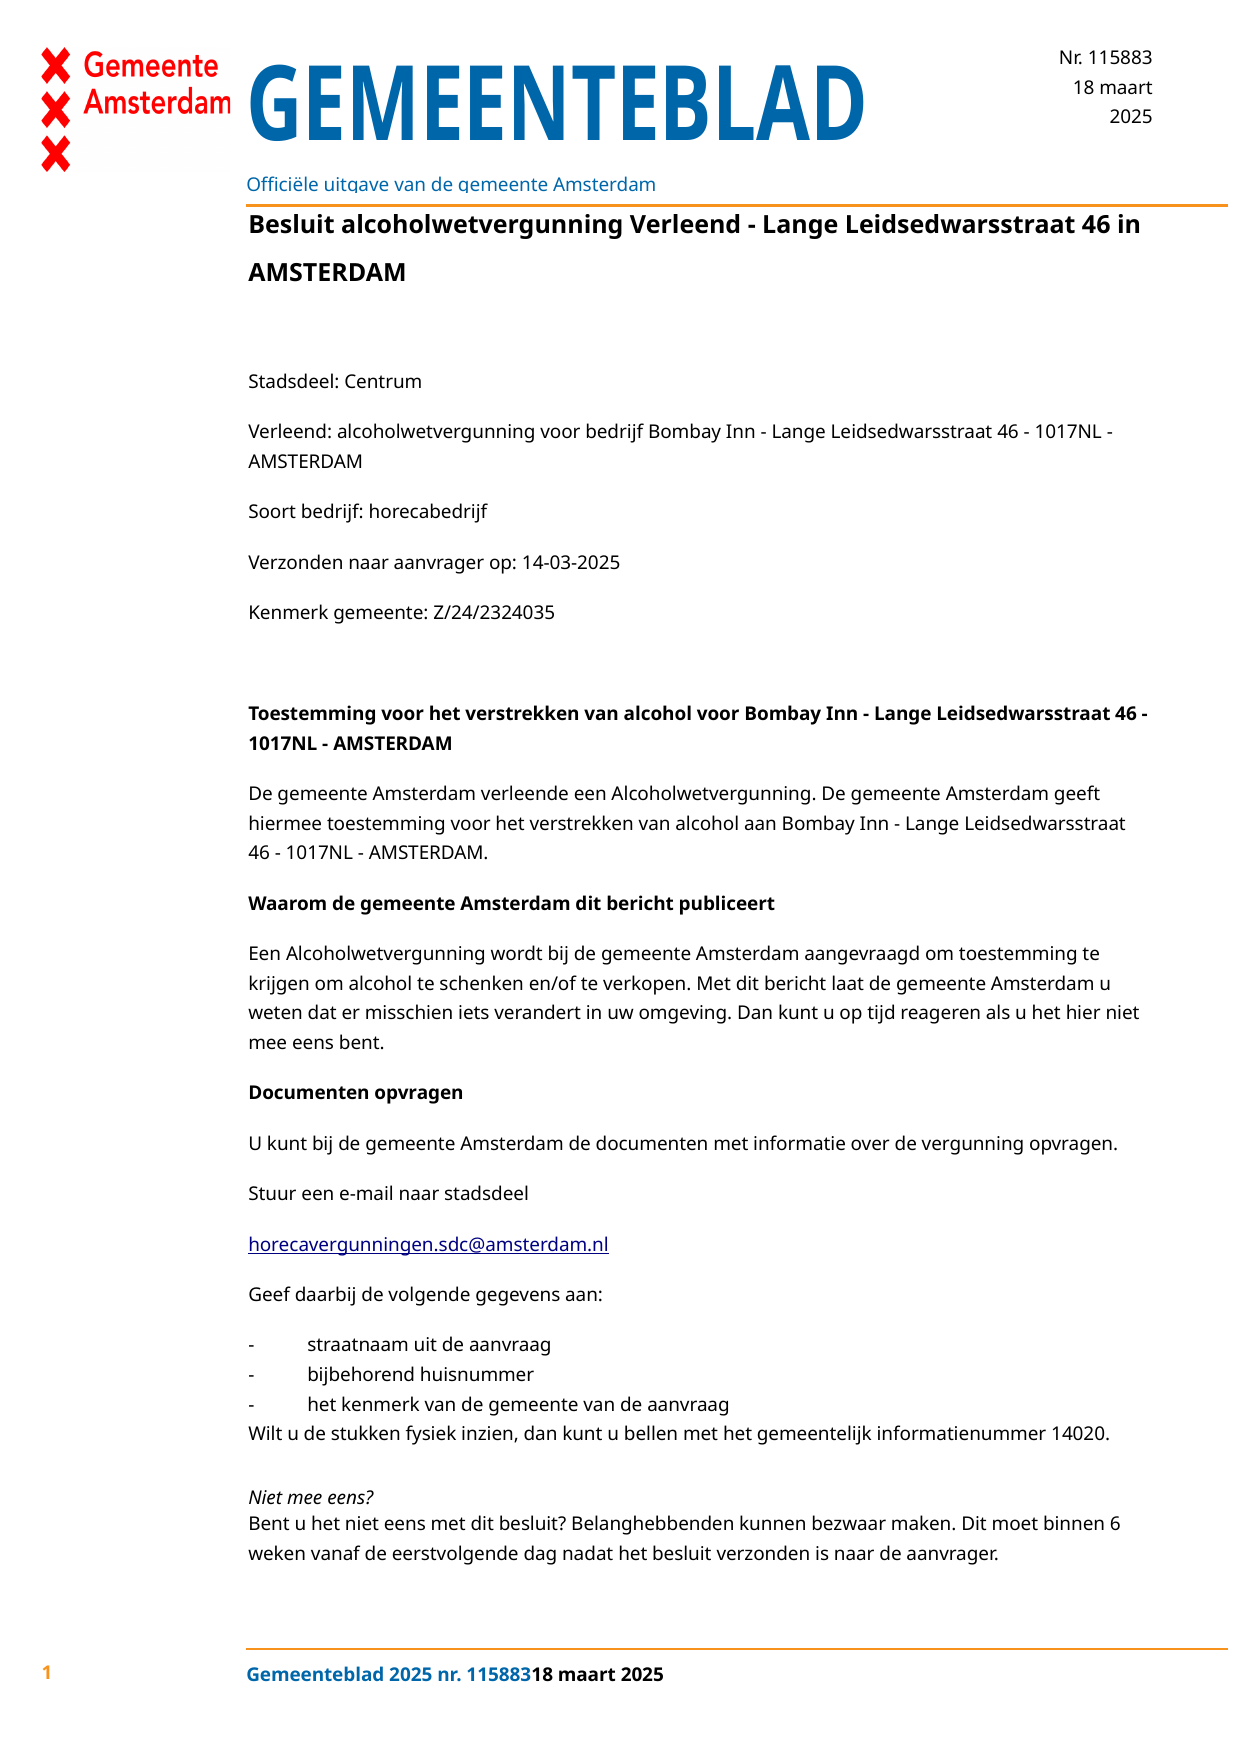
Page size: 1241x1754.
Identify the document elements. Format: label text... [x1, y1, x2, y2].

list het kenmerk van de gemeente van de aanvraag [248, 1391, 1152, 1417]
text Geef daarbij de volgende gegevens aan: [248, 1281, 1152, 1307]
text De gemeente Amsterdam verleende een Alcoholwetvergunning. De gemeente Amsterdam geeft hiermee toestemming voor het verstrekken van alcohol aan Bombay Inn - Lange Leidsedwarsstraat 46 - 1017NL - AMSTERDAM. [248, 780, 1152, 865]
text Toestemming voor het verstrekken van alcohol voor Bombay Inn - Lange Leidsedwarsstraat 46 - 1017NL - AMSTERDAM [248, 700, 1152, 756]
text Stadsdeel: Centrum [248, 368, 1152, 394]
text Besluit alcoholwetvergunning Verleend - Lange Leidsedwarsstraat 46 in AMSTERDAM [248, 207, 1152, 288]
picture [41, 47, 231, 172]
text Documenten opvragen [248, 1079, 1152, 1105]
text Soort bedrijf: horecabedrijf [248, 499, 1152, 524]
text Bent u het niet eens met dit besluit? Belanghebbenden kunnen bezwaar maken. Dit moet binnen 6 weken vanaf de eerstvolgende dag nadat het besluit verzonden is naar de aanvrager. [248, 1510, 1152, 1565]
list straatnaam uit de aanvraag [248, 1332, 1152, 1357]
text Kenmerk gemeente: Z/24/2324035 [248, 599, 1152, 625]
list bijbehorend huisnummer [248, 1361, 1152, 1387]
text U kunt bij de gemeente Amsterdam de documenten met informatie over de vergunning opvragen. [248, 1130, 1152, 1156]
text Waarom de gemeente Amsterdam dit bericht publiceert [248, 890, 1152, 916]
text Wilt u de stukken fysiek inzien, dan kunt u bellen met het gemeentelijk informatienummer 14020. [248, 1420, 1152, 1446]
text Een Alcoholwetvergunning wordt bij de gemeente Amsterdam aangevraagd om toestemming te krijgen om alcohol te schenken en/of te verkopen. Met dit bericht laat de gemeente Amsterdam u weten dat er misschien iets verandert in uw omgeving. Dan kunt u op tijd reageren als u het hier niet mee eens bent. [248, 940, 1152, 1055]
text Stuur een e-mail naar stadsdeel [248, 1180, 1152, 1206]
text Niet mee eens? [248, 1484, 1152, 1510]
text horecavergunningen.sdc@amsterdam.nl [248, 1231, 1152, 1257]
text Verleend: alcoholwetvergunning voor bedrijf Bombay Inn - Lange Leidsedwarsstraat 46 - 1017NL - AMSTERDAM [248, 419, 1152, 474]
text Verzonden naar aanvrager op: 14-03-2025 [248, 549, 1152, 575]
